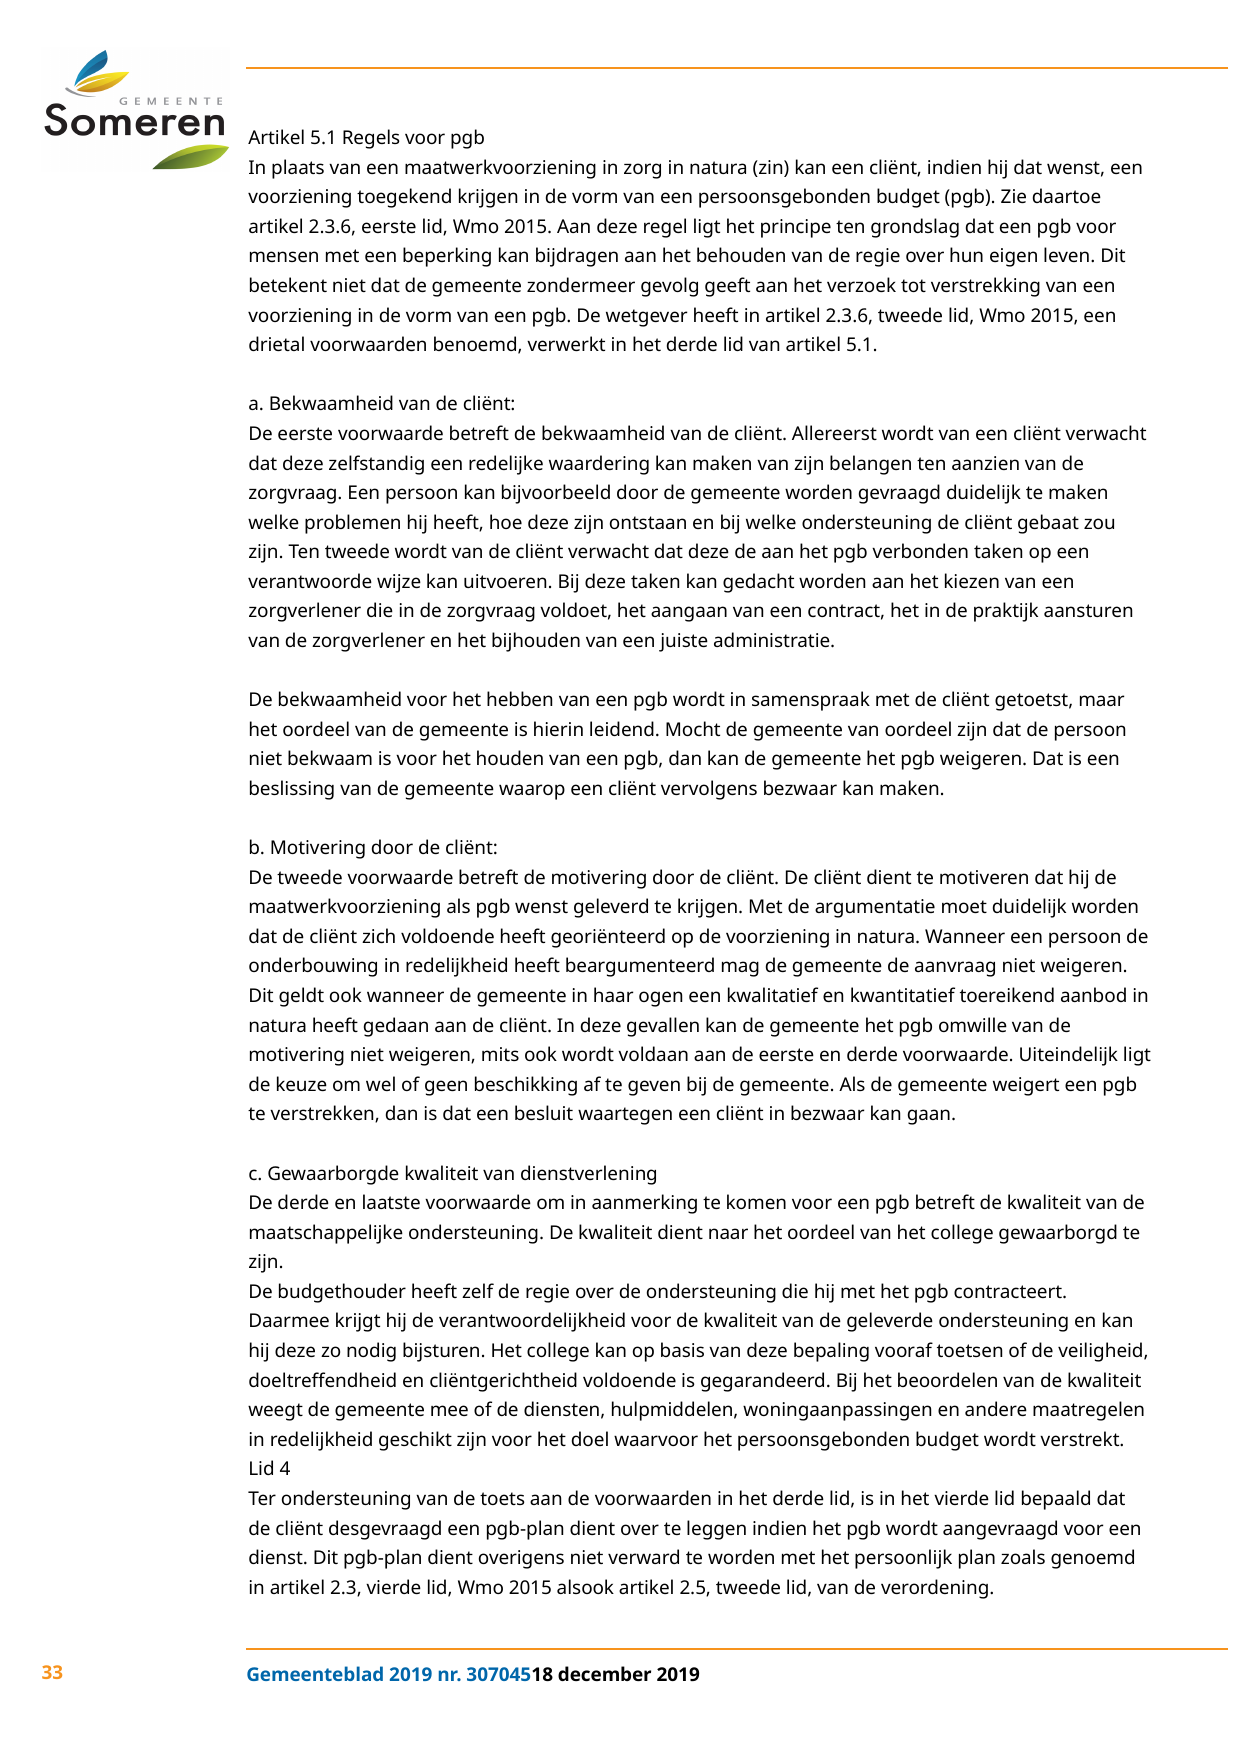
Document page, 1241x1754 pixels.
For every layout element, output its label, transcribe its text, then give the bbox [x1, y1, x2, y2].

text De budgethouder heeft zelf de regie over de ondersteuning die hij met het pgb contracteert. Daarmee krijgt hij de verantwoordelijkheid voor de kwaliteit van de geleverde ondersteuning en kan hij deze zo nodig bijsturen. Het college kan op basis van deze bepaling vooraf toetsen of de veiligheid, doeltreffendheid en cliëntgerichtheid voldoende is gegarandeerd. Bij het beoordelen van de kwaliteit weegt de gemeente mee of de diensten, hulpmiddelen, woningaanpassingen en andere maatregelen in redelijkheid geschikt zijn voor het doel waarvoor het persoonsgebonden budget wordt verstrekt. [248, 1278, 1152, 1452]
text De tweede voorwaarde betreft de motivering door de cliënt. De cliënt dient te motiveren dat hij de maatwerkvoorziening als pgb wenst geleverd te krijgen. Met de argumentatie moet duidelijk worden dat de cliënt zich voldoende heeft georiënteerd op de voorziening in natura. Wanneer een persoon de onderbouwing in redelijkheid heeft beargumenteerd mag de gemeente de aanvraag niet weigeren. Dit geldt ook wanneer de gemeente in haar ogen een kwalitatief en kwantitatief toereikend aanbod in natura heeft gedaan aan de cliënt. In deze gevallen kan de gemeente het pgb omwille van de motivering niet weigeren, mits ook wordt voldaan aan de eerste en derde voorwaarde. Uiteindelijk ligt de keuze om wel of geen beschikking af te geven bij de gemeente. Als de gemeente weigert een pgb te verstrekken, dan is dat een besluit waartegen een cliënt in bezwaar kan gaan. [248, 864, 1152, 1126]
text b. Motivering door de cliënt: [248, 834, 1152, 860]
text De bekwaamheid voor het hebben van een pgb wordt in samenspraak met de cliënt getoetst, maar het oordeel van de gemeente is hierin leidend. Mocht de gemeente van oordeel zijn dat de persoon niet bekwaam is voor het houden van een pgb, dan kan de gemeente het pgb weigeren. Dat is een beslissing van de gemeente waarop een cliënt vervolgens bezwaar kan maken. [248, 686, 1152, 801]
text Artikel 5.1 Regels voor pgb [248, 124, 1152, 150]
text a. Bekwaamheid van de cliënt: [248, 391, 1152, 416]
text c. Gewaarborgde kwaliteit van dienstverlening [248, 1160, 1152, 1186]
text Ter ondersteuning van de toets aan de voorwaarden in het derde lid, is in het vierde lid bepaald dat de cliënt desgevraagd een pgb-plan dient over te leggen indien het pgb wordt aangevraagd voor een dienst. Dit pgb-plan dient overigens niet verward te worden met het persoonlijk plan zoals genoemd in artikel 2.3, vierde lid, Wmo 2015 alsook artikel 2.5, tweede lid, van de verordening. [248, 1485, 1152, 1600]
text De derde en laatste voorwaarde om in aanmerking te komen voor een pgb betreft de kwaliteit van de maatschappelijke ondersteuning. De kwaliteit dient naar het oordeel van het college gewaarborgd te zijn. [248, 1189, 1152, 1274]
text In plaats van een maatwerkvoorziening in zorg in natura (zin) kan een cliënt, indien hij dat wenst, een voorziening toegekend krijgen in de vorm van een persoonsgebonden budget (pgb). Zie daartoe artikel 2.3.6, eerste lid, Wmo 2015. Aan deze regel ligt het principe ten grondslag dat een pgb voor mensen met een beperking kan bijdragen aan het behouden van de regie over hun eigen leven. Dit betekent niet dat de gemeente zondermeer gevolg geeft aan het verzoek tot verstrekking van een voorziening in de vorm van een pgb. De wetgever heeft in artikel 2.3.6, tweede lid, Wmo 2015, een drietal voorwaarden benoemd, verwerkt in het derde lid van artikel 5.1. [248, 154, 1152, 357]
text De eerste voorwaarde betreft de bekwaamheid van de cliënt. Allereerst wordt van een cliënt verwacht dat deze zelfstandig een redelijke waardering kan maken van zijn belangen ten aanzien van de zorgvraag. Een persoon kan bijvoorbeeld door de gemeente worden gevraagd duidelijk te maken welke problemen hij heeft, hoe deze zijn ontstaan en bij welke ondersteuning de cliënt gebaat zou zijn. Ten tweede wordt van de cliënt verwacht dat deze de aan het pgb verbonden taken op een verantwoorde wijze kan uitvoeren. Bij deze taken kan gedacht worden aan het kiezen van een zorgverlener die in de zorgvraag voldoet, het aangaan van een contract, het in de praktijk aansturen van de zorgverlener en het bijhouden van een juiste administratie. [248, 420, 1152, 653]
text Lid 4 [248, 1456, 1152, 1481]
picture [41, 47, 231, 172]
